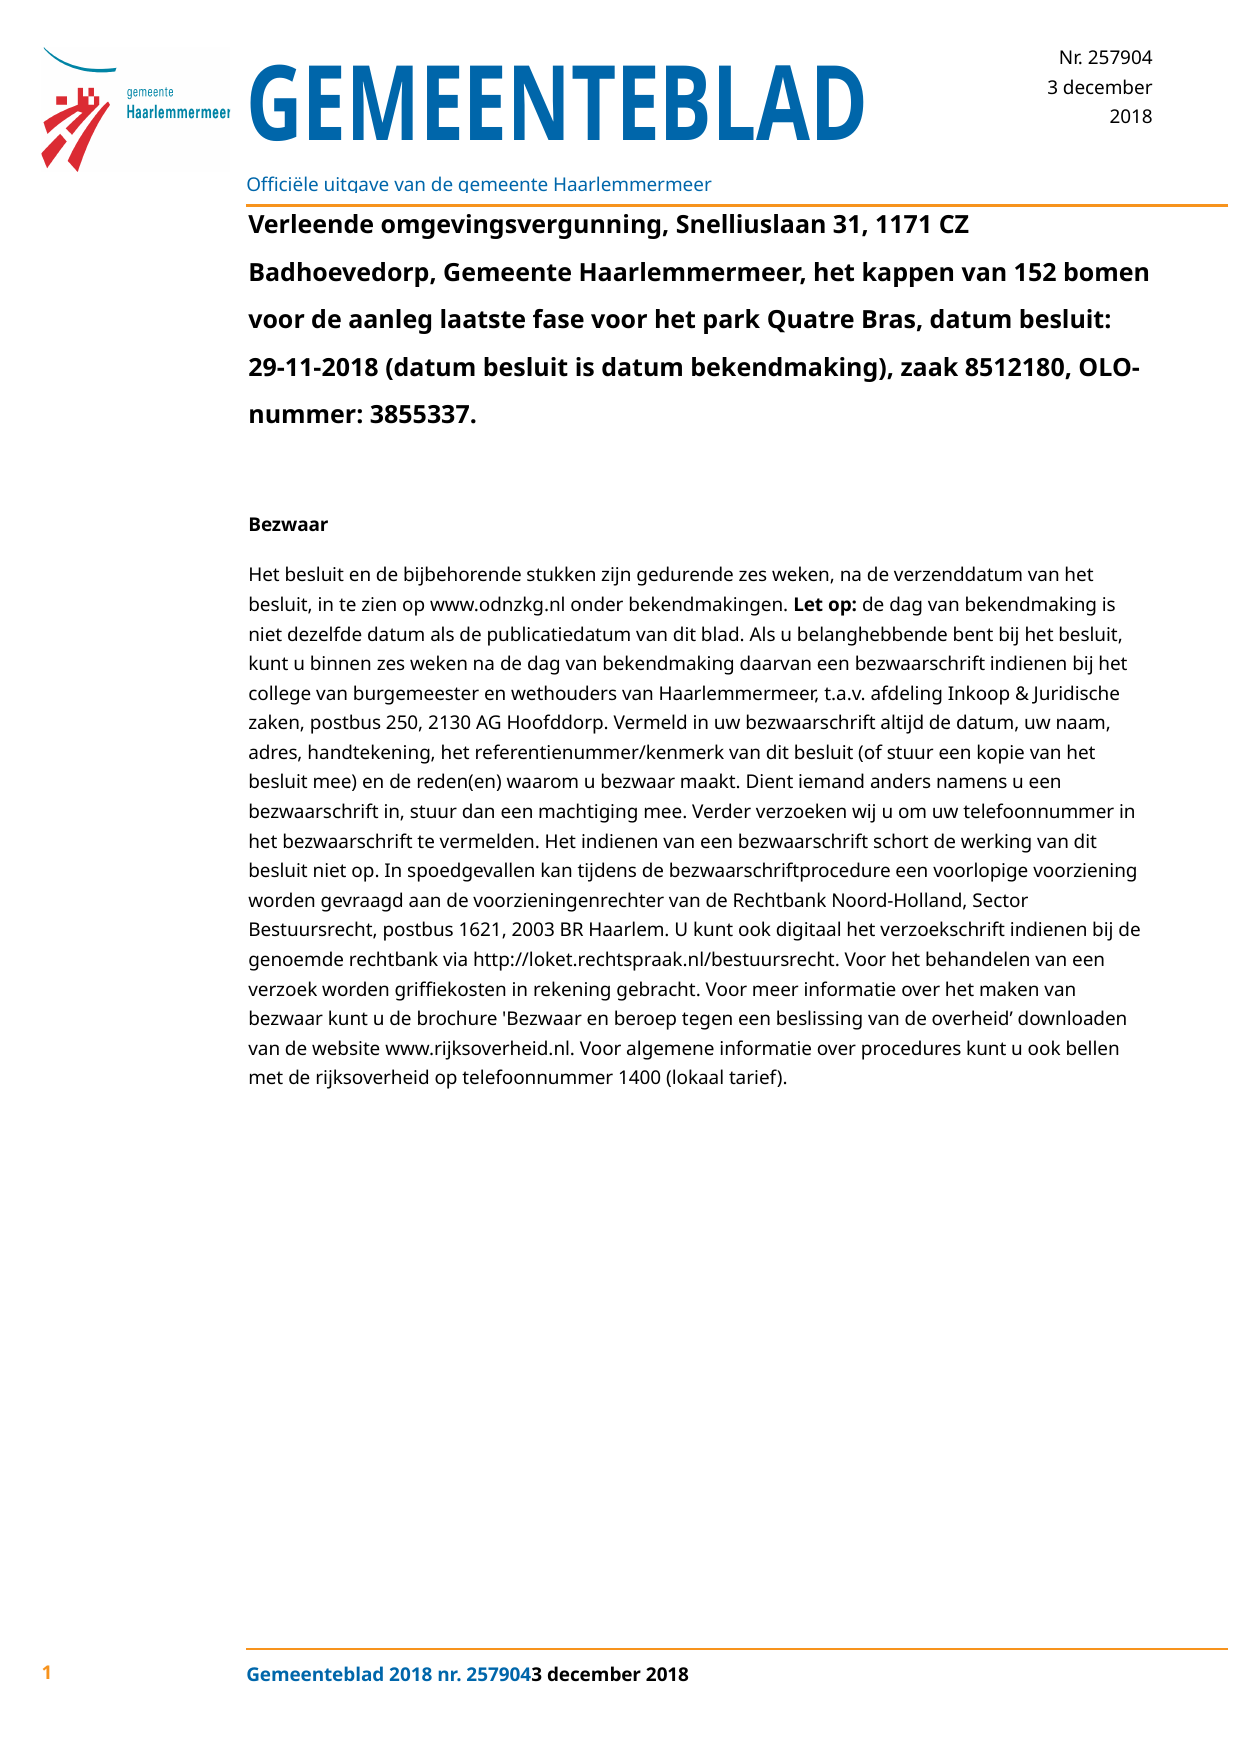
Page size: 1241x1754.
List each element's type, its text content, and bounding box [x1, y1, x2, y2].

text Verleende omgevingsvergunning, Snelliuslaan 31, 1171 CZ Badhoevedorp, Gemeente Haarlemmermeer, het kappen van 152 bomen voor de aanleg laatste fase voor het park Quatre Bras, datum besluit: 29-11-2018 (datum besluit is datum bekendmaking), zaak 8512180, OLO-nummer: 3855337. [248, 207, 1152, 431]
picture [41, 47, 231, 172]
text Het besluit en de bijbehorende stukken zijn gedurende zes weken, na de verzenddatum van het besluit, in te zien op www.odnzkg.nl onder bekendmakingen. Let op: de dag van bekendmaking is niet dezelfde datum als de publicatiedatum van dit blad. Als u belanghebbende bent bij het besluit, kunt u binnen zes weken na de dag van bekendmaking daarvan een bezwaarschrift indienen bij het college van burgemeester en wethouders van Haarlemmermeer, t.a.v. afdeling Inkoop & Juridische zaken, postbus 250, 2130 AG Hoofddorp. Vermeld in uw bezwaarschrift altijd de datum, uw naam, adres, handtekening, het referentienummer/kenmerk van dit besluit (of stuur een kopie van het besluit mee) en de reden(en) waarom u bezwaar maakt. Dient iemand anders namens u een bezwaarschrift in, stuur dan een machtiging mee. Verder verzoeken wij u om uw telefoonnummer in het bezwaarschrift te vermelden. Het indienen van een bezwaarschrift schort de werking van dit besluit niet op. In spoedgevallen kan tijdens de bezwaarschriftprocedure een voorlopige voorziening worden gevraagd aan de voorzieningenrechter van de Rechtbank Noord-Holland, Sector Bestuursrecht, postbus 1621, 2003 BR Haarlem. U kunt ook digitaal het verzoekschrift indienen bij de genoemde rechtbank via http://loket.rechtspraak.nl/bestuursrecht. Voor het behandelen van een verzoek worden griffiekosten in rekening gebracht. Voor meer informatie over het maken van bezwaar kunt u de brochure 'Bezwaar en beroep tegen een beslissing van de overheid’ downloaden van de website www.rijksoverheid.nl. Voor algemene informatie over procedures kunt u ook bellen met de rijksoverheid op telefoonnummer 1400 (lokaal tarief). [248, 562, 1152, 1090]
text Bezwaar [248, 511, 1152, 537]
